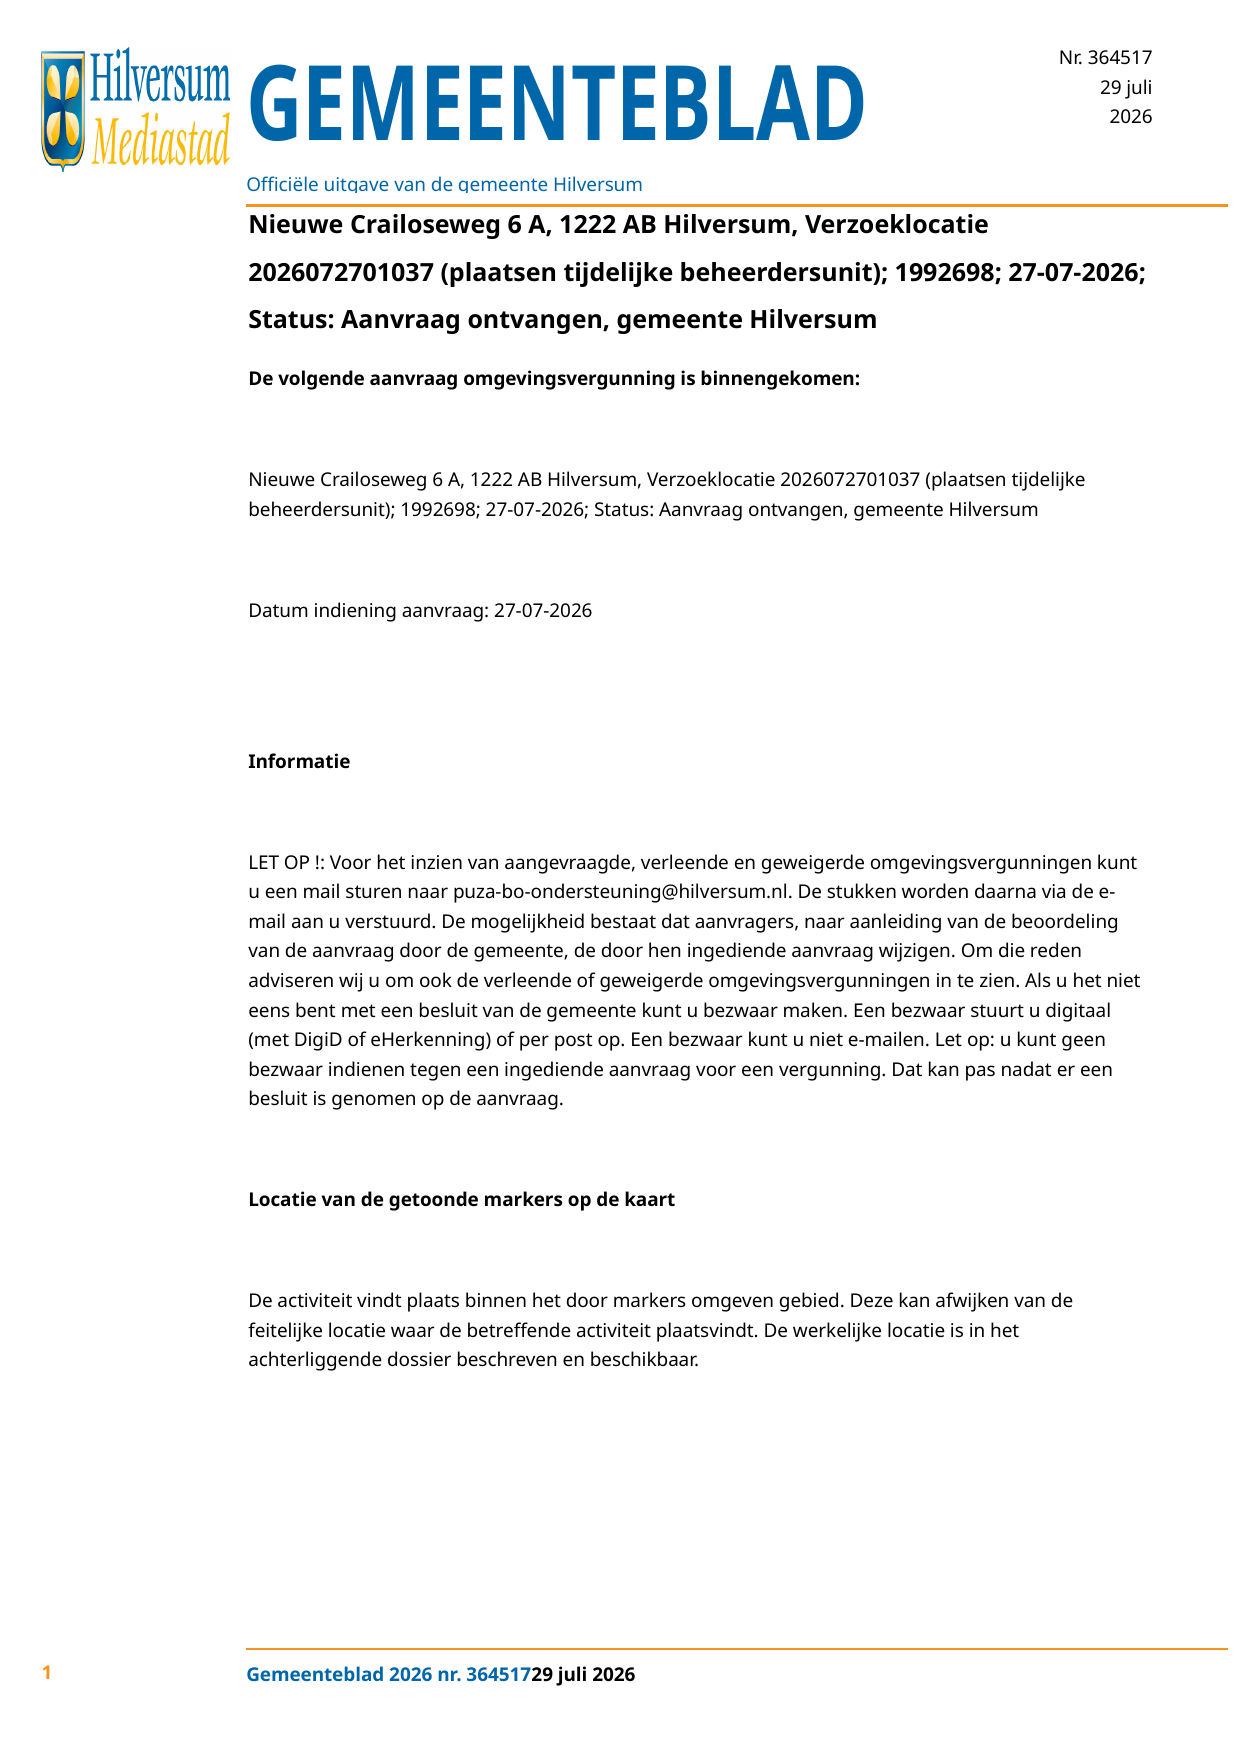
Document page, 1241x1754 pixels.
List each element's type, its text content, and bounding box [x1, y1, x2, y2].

picture [41, 47, 231, 172]
text Datum indiening aanvraag: 27-07-2026 [248, 597, 1152, 622]
text Informatie [248, 748, 1152, 774]
text Nieuwe Crailoseweg 6 A, 1222 AB Hilversum, Verzoeklocatie 2026072701037 (plaatsen tijdelijke beheerdersunit); 1992698; 27-07-2026; Status: Aanvraag ontvangen, gemeente Hilversum [248, 207, 1152, 336]
text De activiteit vindt plaats binnen het door markers omgeven gebied. Deze kan afwijken van de feitelijke locatie waar de betreffende activiteit plaatsvindt. De werkelijke locatie is in het achterliggende dossier beschreven en beschikbaar. [248, 1287, 1152, 1372]
text LET OP !: Voor het inzien van aangevraagde, verleende en geweigerde omgevingsvergunningen kunt u een mail sturen naar puza-bo-ondersteuning@hilversum.nl. De stukken worden daarna via de e-mail aan u verstuurd. De mogelijkheid bestaat dat aanvragers, naar aanleiding van de beoordeling van de aanvraag door de gemeente, de door hen ingediende aanvraag wijzigen. Om die reden adviseren wij u om ook de verleende of geweigerde omgevingsvergunningen in te zien. Als u het niet eens bent met een besluit van de gemeente kunt u bezwaar maken. Een bezwaar stuurt u digitaal (met DigiD of eHerkenning) of per post op. Een bezwaar kunt u niet e-mailen. Let op: u kunt geen bezwaar indienen tegen een ingediende aanvraag voor een vergunning. Dat kan pas nadat er een besluit is genomen op de aanvraag. [248, 849, 1152, 1111]
text De volgende aanvraag omgevingsvergunning is binnengekomen: [248, 366, 1152, 391]
text Nieuwe Crailoseweg 6 A, 1222 AB Hilversum, Verzoeklocatie 2026072701037 (plaatsen tijdelijke beheerdersunit); 1992698; 27-07-2026; Status: Aanvraag ontvangen, gemeente Hilversum [248, 466, 1152, 522]
text Locatie van de getoonde markers op de kaart [248, 1186, 1152, 1212]
